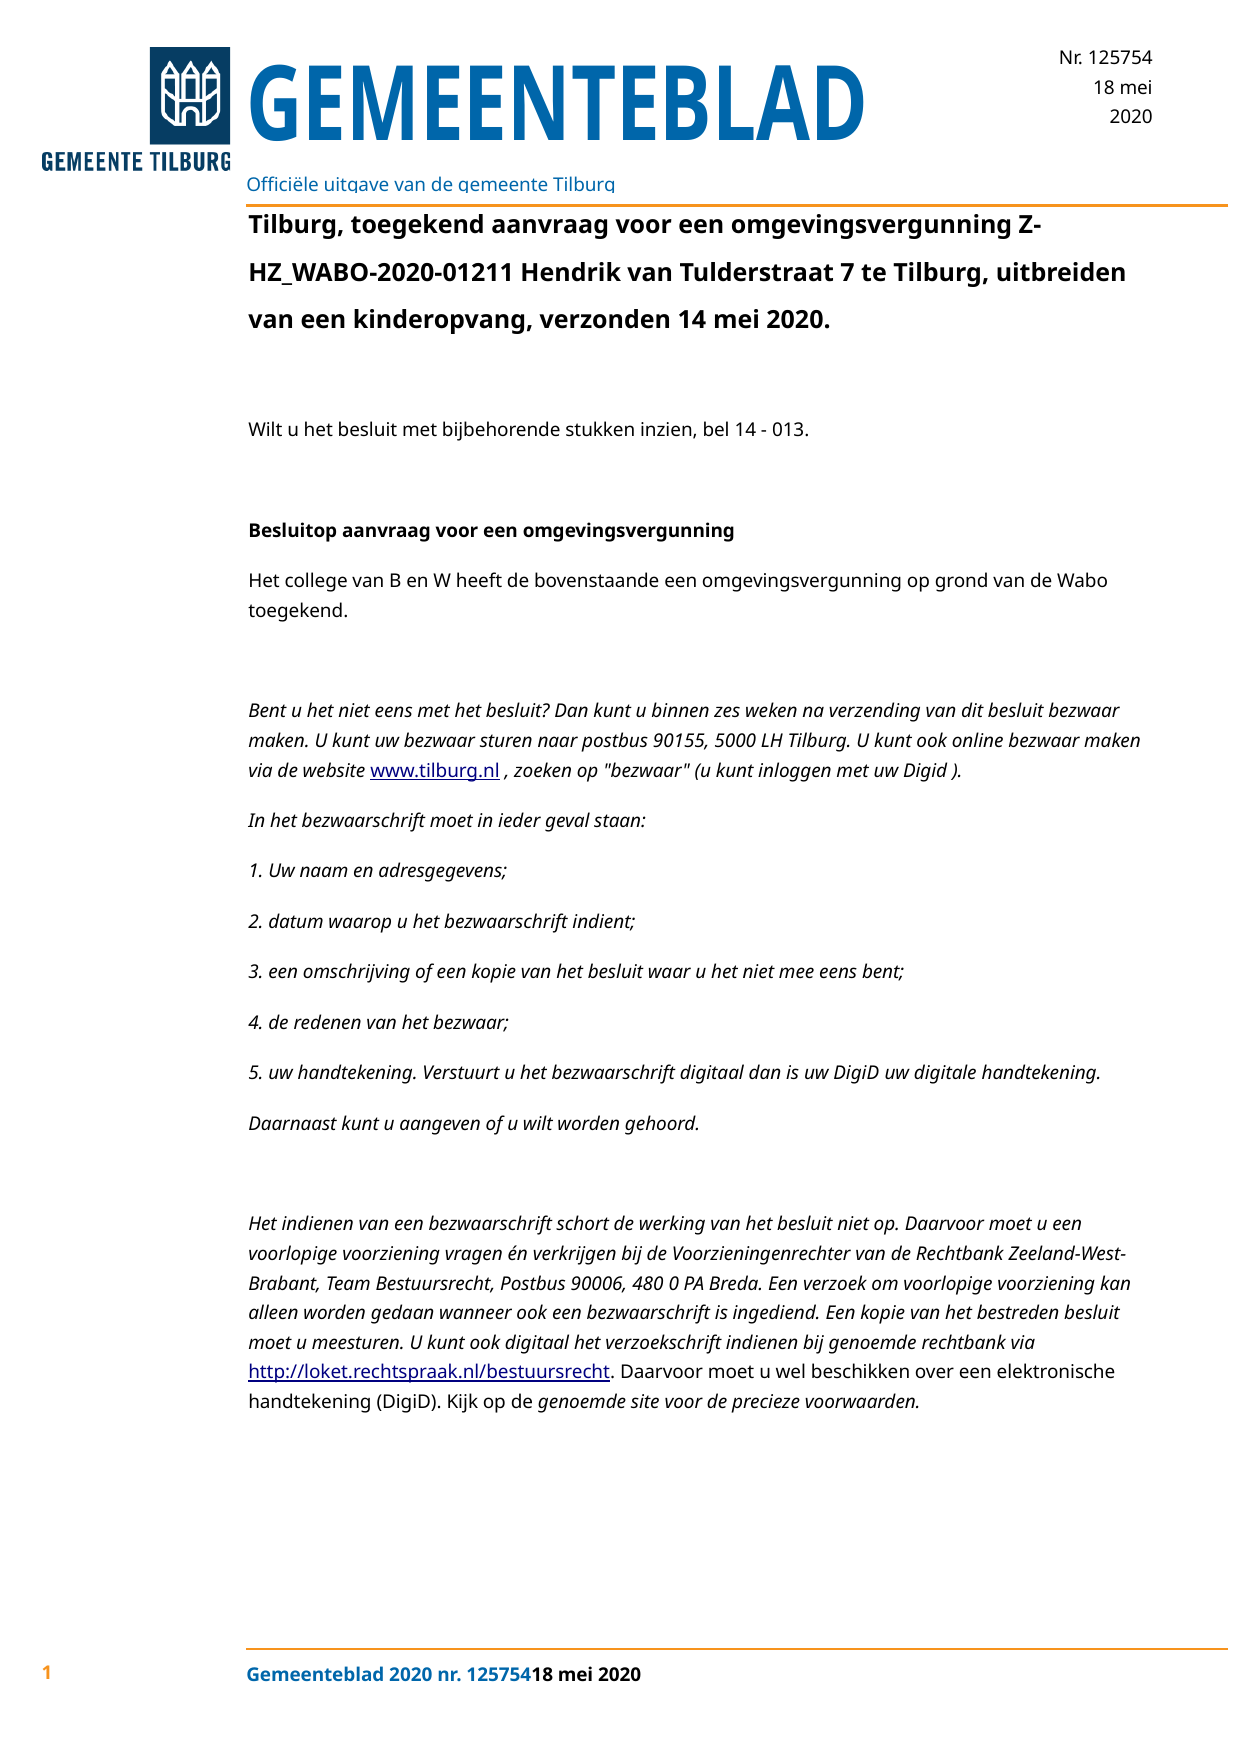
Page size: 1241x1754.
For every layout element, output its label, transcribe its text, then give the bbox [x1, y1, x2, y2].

text Het indienen van een bezwaarschrift schort de werking van het besluit niet op. Daarvoor moet u een voorlopige voorziening vragen én verkrijgen bij de Voorzieningenrechter van de Rechtbank Zeeland-West-Brabant, Team Bestuursrecht, Postbus 90006, 480 0 PA Breda. Een verzoek om voorlopige voorziening kan alleen worden gedaan wanneer ook een bezwaarschrift is ingediend. Een kopie van het bestreden besluit moet u meesturen. U kunt ook digitaal het verzoekschrift indienen bij genoemde rechtbank via http://loket.rechtspraak.nl/bestuursrecht. Daarvoor moet u wel beschikken over een elektronische handtekening (DigiD). Kijk op de genoemde site voor de precieze voorwaarden. [248, 1211, 1152, 1414]
text Tilburg, toegekend aanvraag voor een omgevingsvergunning Z-HZ_WABO-2020-01211 Hendrik van Tulderstraat 7 te Tilburg, uitbreiden van een kinderopvang, verzonden 14 mei 2020. [248, 207, 1152, 336]
text Besluitop aanvraag voor een omgevingsvergunning [248, 517, 1152, 542]
text 5. uw handtekening. Verstuurt u het bezwaarschrift digitaal dan is uw DigiD uw digitale handtekening. [248, 1059, 1152, 1085]
text Daarnaast kunt u aangeven of u wilt worden gehoord. [248, 1110, 1152, 1135]
text Bent u het niet eens met het besluit? Dan kunt u binnen zes weken na verzending van dit besluit bezwaar maken. U kunt uw bezwaar sturen naar postbus 90155, 5000 LH Tilburg. U kunt ook online bezwaar maken via de website www.tilburg.nl , zoeken op "bezwaar" (u kunt inloggen met uw Digid ). [248, 698, 1152, 782]
text 3. een omschrijving of een kopie van het besluit waar u het niet mee eens bent; [248, 958, 1152, 984]
text Het college van B en W heeft de bovenstaande een omgevingsvergunning op grond van de Wabo toegekend. [248, 567, 1152, 622]
picture [41, 47, 231, 172]
text 2. datum waarop u het bezwaarschrift indient; [248, 908, 1152, 934]
text Wilt u het besluit met bijbehorende stukken inzien, bel 14 - 013. [248, 416, 1152, 442]
text 4. de redenen van het bezwaar; [248, 1009, 1152, 1034]
text In het bezwaarschrift moet in ieder geval staan: [248, 807, 1152, 833]
text 1. Uw naam en adresgegevens; [248, 858, 1152, 883]
